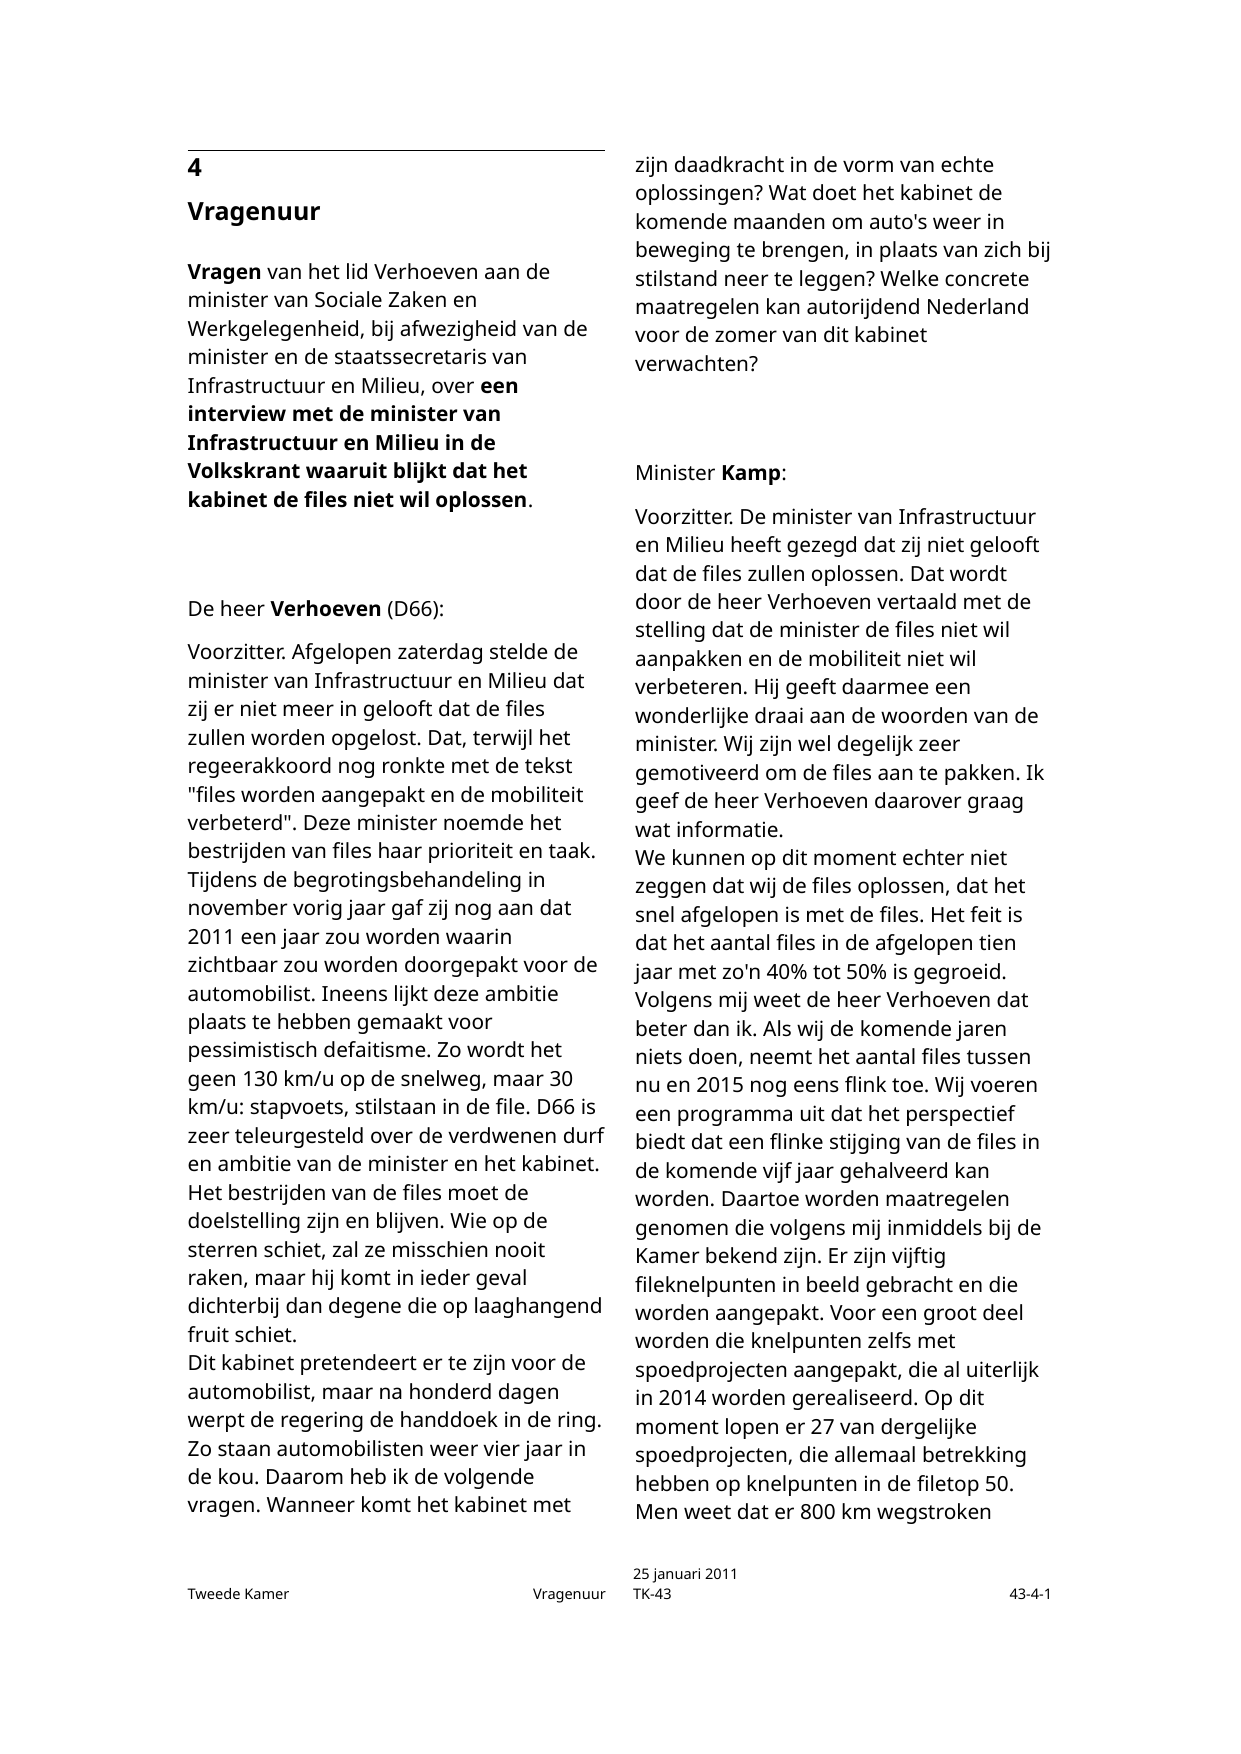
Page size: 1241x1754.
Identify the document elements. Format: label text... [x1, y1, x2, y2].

text Men weet dat er 800 km wegstroken [635, 1497, 1053, 1526]
text Dit kabinet pretendeert er te zijn voor de automobilist, maar na honderd dagen werpt de regering de handdoek in de ring. Zo staan automobilisten weer vier jaar in de kou. Daarom heb ik de volgende vragen. Wanneer komt het kabinet met [187, 1348, 605, 1519]
text We kunnen op dit moment echter niet zeggen dat wij de files oplossen, dat het snel afgelopen is met de files. Het feit is dat het aantal files in de afgelopen tien jaar met zo'n 40% tot 50% is gegroeid. Volgens mij weet de heer Verhoeven dat beter dan ik. Als wij de komende jaren niets doen, neemt het aantal files tussen nu en 2015 nog eens flink toe. Wij voeren een programma uit dat het perspectief biedt dat een flinke stijging van de files in de komende vijf jaar gehalveerd kan worden. Daartoe worden maatregelen genomen die volgens mij inmiddels bij de Kamer bekend zijn. Er zijn vijftig fileknelpunten in beeld gebracht en die worden aangepakt. Voor een groot deel worden die knelpunten zelfs met spoedprojecten aangepakt, die al uiterlijk in 2014 worden gerealiseerd. Op dit moment lopen er 27 van dergelijke spoedprojecten, die allemaal betrekking hebben op knelpunten in de filetop 50. [635, 843, 1053, 1497]
text Voorzitter. De minister van Infrastructuur en Milieu heeft gezegd dat zij niet gelooft dat de files zullen oplossen. Dat wordt door de heer Verhoeven vertaald met de stelling dat de minister de files niet wil aanpakken en de mobiliteit niet wil verbeteren. Hij geeft daarmee een wonderlijke draai aan de woorden van de minister. Wij zijn wel degelijk zeer gemotiveerd om de files aan te pakken. Ik geef de heer Verhoeven daarover graag wat informatie. [635, 502, 1053, 843]
text De heer Verhoeven (D66): [187, 594, 605, 622]
text zijn daadkracht in de vorm van echte oplossingen? Wat doet het kabinet de komende maanden om auto's weer in beweging te brengen, in plaats van zich bij stilstand neer te leggen? Welke concrete maatregelen kan autorijdend Nederland voor de zomer van dit kabinet verwachten? [635, 150, 1053, 377]
text  [635, 407, 1053, 436]
text 4 [187, 151, 605, 184]
text Voorzitter. Afgelopen zaterdag stelde de minister van Infrastructuur en Milieu dat zij er niet meer in gelooft dat de files zullen worden opgelost. Dat, terwijl het regeerakkoord nog ronkte met de tekst "files worden aangepakt en de mobiliteit verbeterd". Deze minister noemde het bestrijden van files haar prioriteit en taak. Tijdens de begrotingsbehandeling in november vorig jaar gaf zij nog aan dat 2011 een jaar zou worden waarin zichtbaar zou worden doorgepakt voor de automobilist. Ineens lijkt deze ambitie plaats te hebben gemaakt voor pessimistisch defaitisme. Zo wordt het geen 130 km/u op de snelweg, maar 30 km/u: stapvoets, stilstaan in de file. D66 is zeer teleurgesteld over de verdwenen durf en ambitie van de minister en het kabinet. Het bestrijden van de files moet de doelstelling zijn en blijven. Wie op de sterren schiet, zal ze misschien nooit raken, maar hij komt in ieder geval dichterbij dan degene die op laaghangend fruit schiet. [187, 637, 605, 1348]
text Vragen van het lid Verhoeven aan de minister van Sociale Zaken en Werkgelegenheid, bij afwezigheid van de minister en de staatssecretaris van Infrastructuur en Milieu, over een interview met de minister van Infrastructuur en Milieu in de Volkskrant waaruit blijkt dat het kabinet de files niet wil oplossen. [187, 257, 605, 513]
text Vragenuur [187, 193, 605, 227]
text Minister Kamp: [635, 458, 1053, 487]
text  [187, 543, 605, 572]
